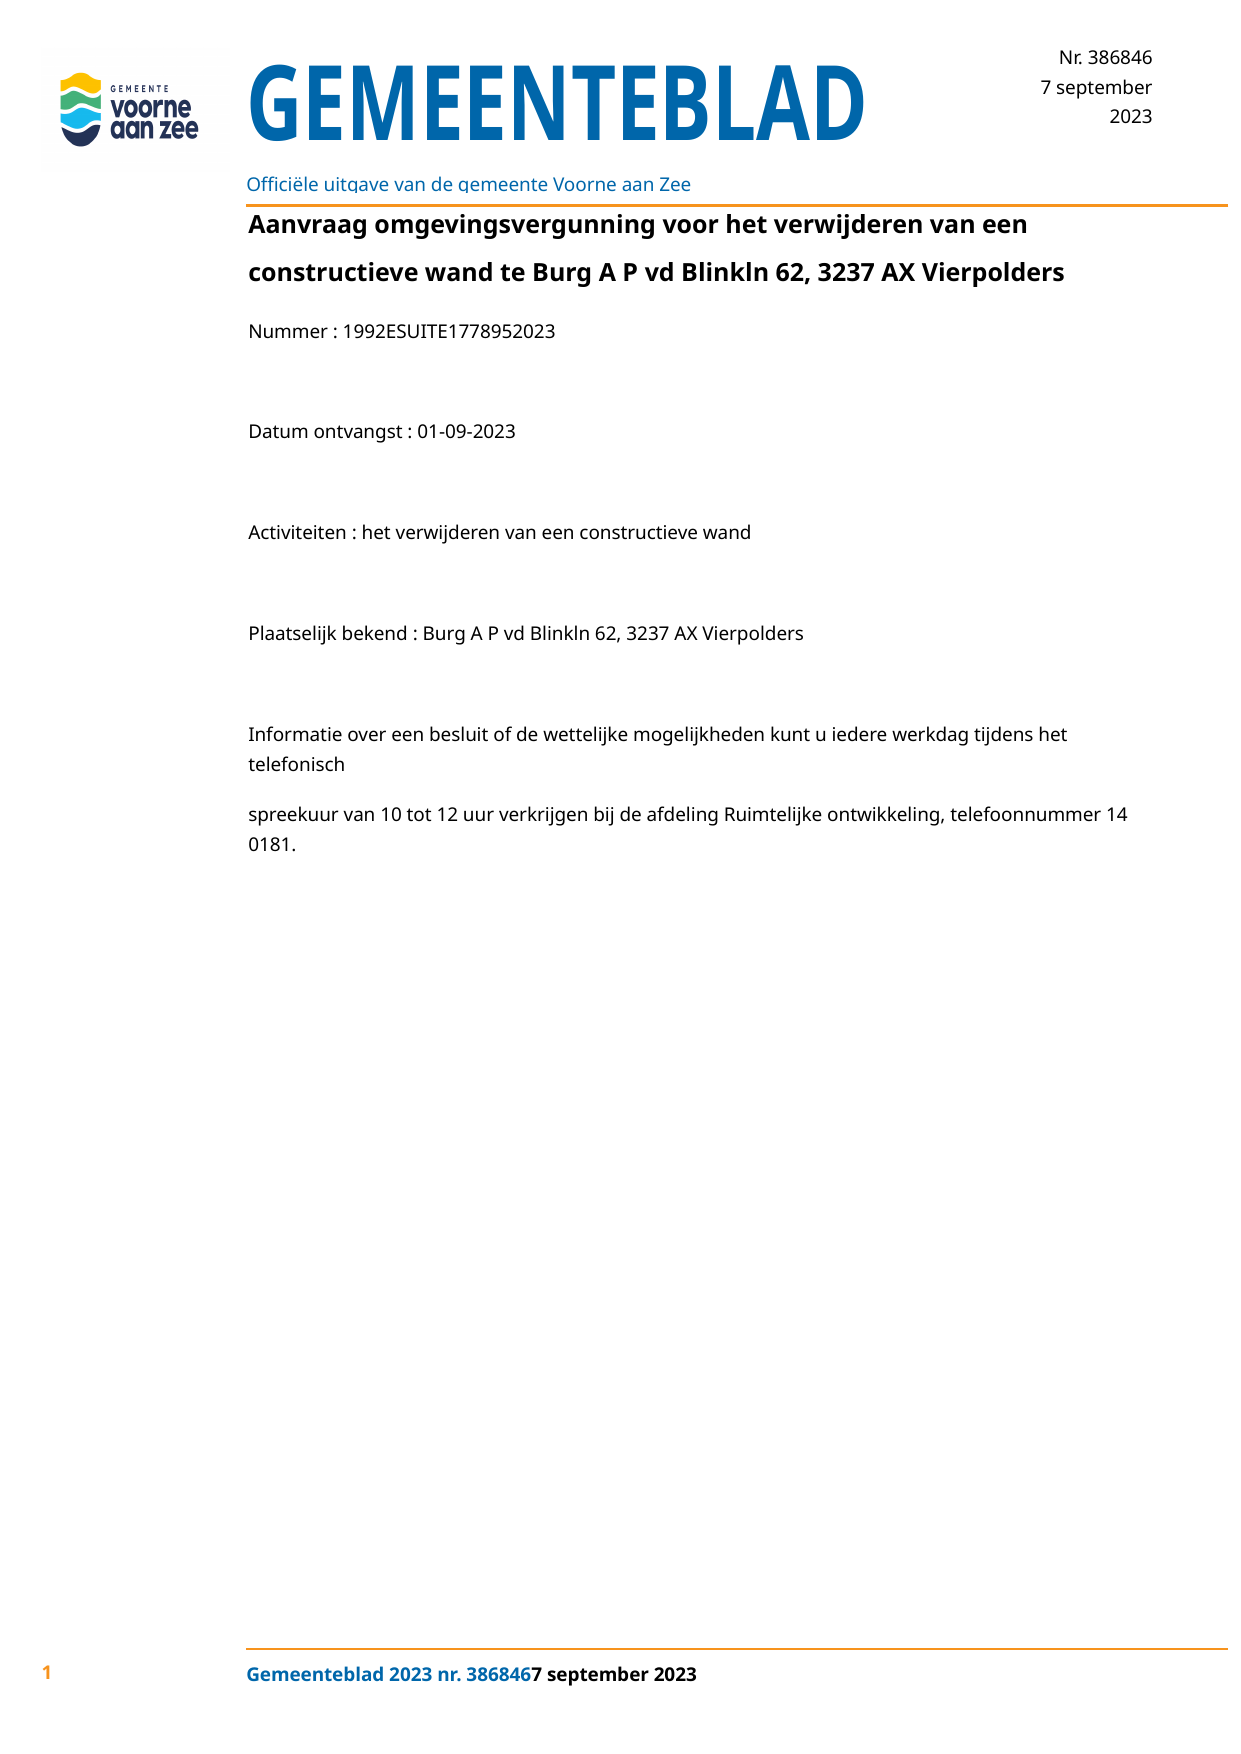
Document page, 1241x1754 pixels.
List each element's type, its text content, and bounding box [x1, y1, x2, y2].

picture [41, 47, 231, 172]
text Plaatselijk bekend : Burg A P vd Blinkln 62, 3237 AX Vierpolders [248, 620, 1152, 646]
text Datum ontvangst : 01-09-2023 [248, 419, 1152, 444]
text Activiteiten : het verwijderen van een constructieve wand [248, 519, 1152, 545]
text Informatie over een besluit of de wettelijke mogelijkheden kunt u iedere werkdag tijdens het telefonisch [248, 721, 1152, 777]
text Aanvraag omgevingsvergunning voor het verwijderen van een constructieve wand te Burg A P vd Blinkln 62, 3237 AX Vierpolders [248, 207, 1152, 288]
text Nummer : 1992ESUITE1778952023 [248, 318, 1152, 344]
text spreekuur van 10 tot 12 uur verkrijgen bij de afdeling Ruimtelijke ontwikkeling, telefoonnummer 14 0181. [248, 801, 1152, 857]
